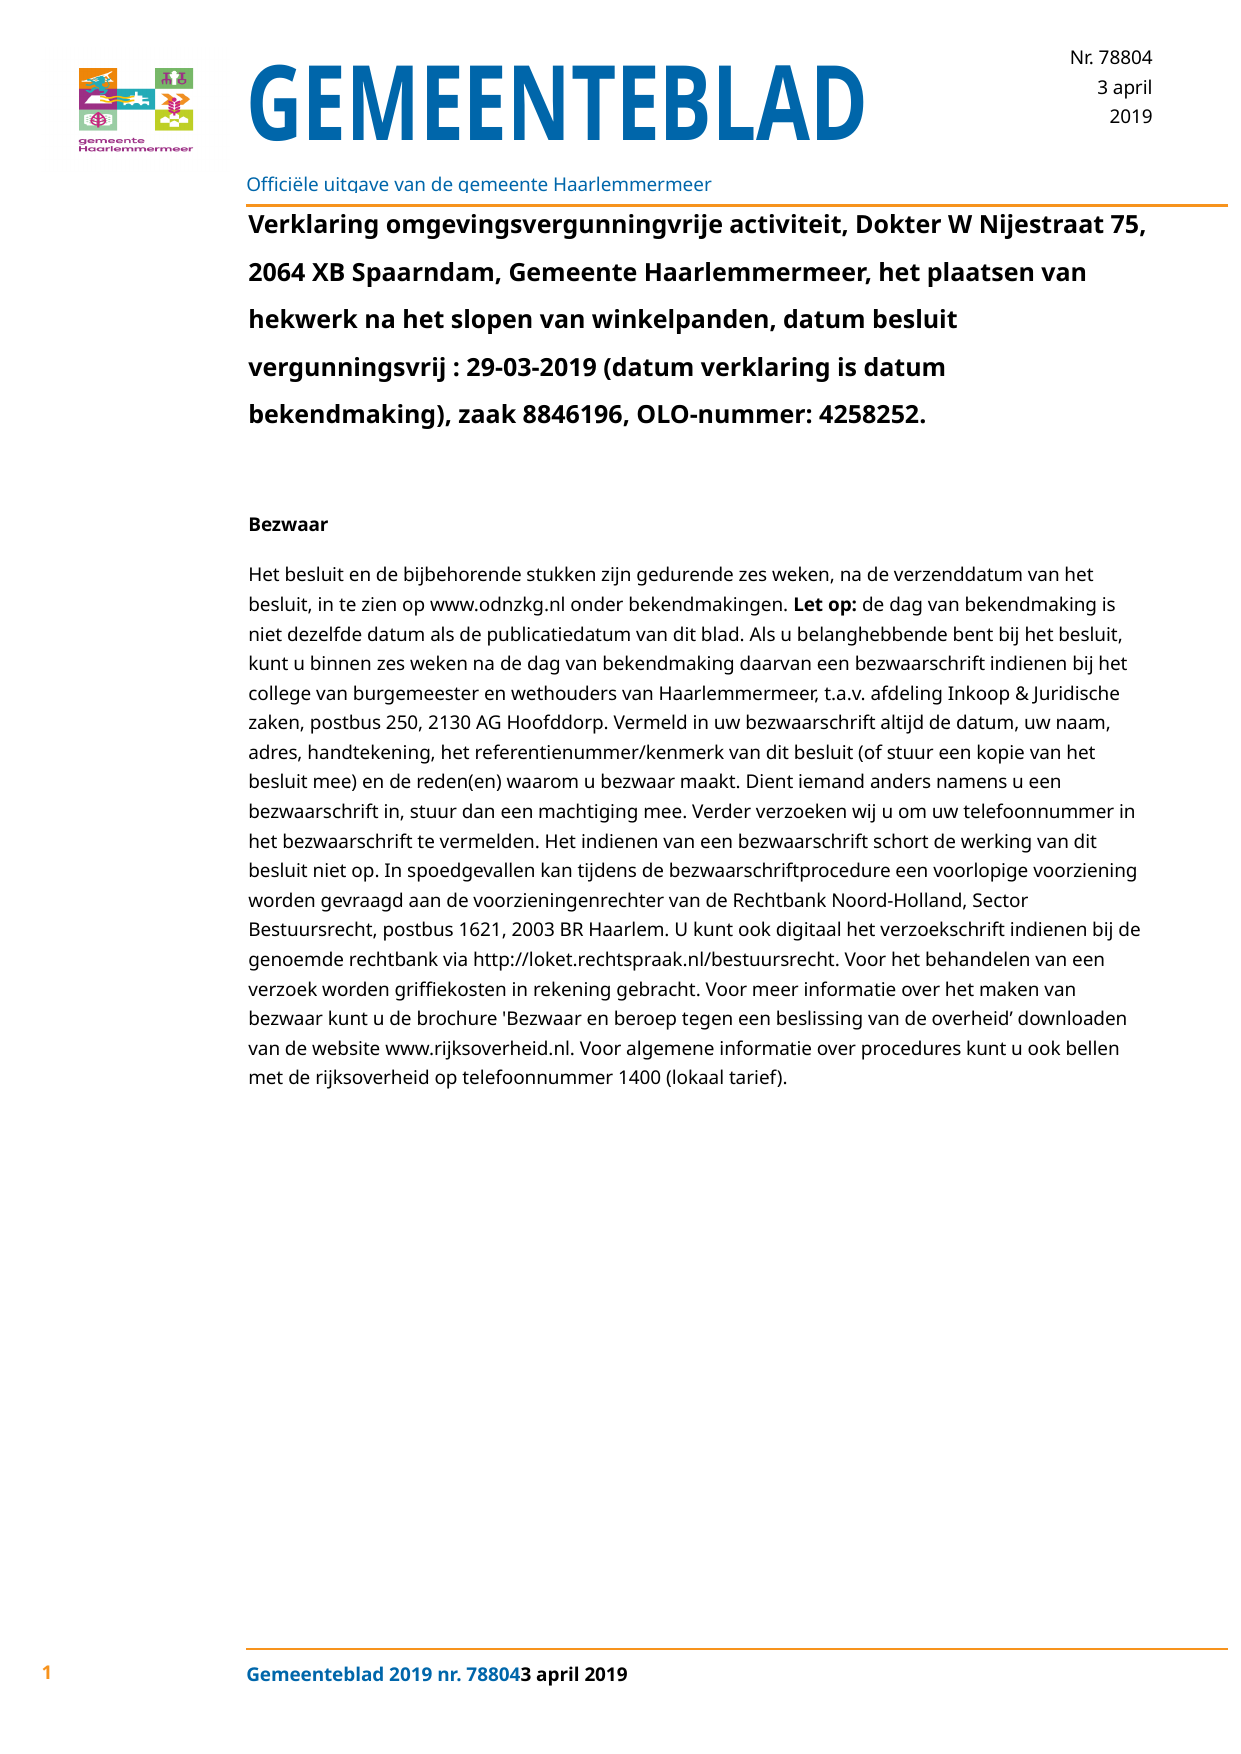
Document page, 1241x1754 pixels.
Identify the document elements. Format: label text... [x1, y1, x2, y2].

text Het besluit en de bijbehorende stukken zijn gedurende zes weken, na de verzenddatum van het besluit, in te zien op www.odnzkg.nl onder bekendmakingen. Let op: de dag van bekendmaking is niet dezelfde datum als de publicatiedatum van dit blad. Als u belanghebbende bent bij het besluit, kunt u binnen zes weken na de dag van bekendmaking daarvan een bezwaarschrift indienen bij het college van burgemeester en wethouders van Haarlemmermeer, t.a.v. afdeling Inkoop & Juridische zaken, postbus 250, 2130 AG Hoofddorp. Vermeld in uw bezwaarschrift altijd de datum, uw naam, adres, handtekening, het referentienummer/kenmerk van dit besluit (of stuur een kopie van het besluit mee) en de reden(en) waarom u bezwaar maakt. Dient iemand anders namens u een bezwaarschrift in, stuur dan een machtiging mee. Verder verzoeken wij u om uw telefoonnummer in het bezwaarschrift te vermelden. Het indienen van een bezwaarschrift schort de werking van dit besluit niet op. In spoedgevallen kan tijdens de bezwaarschriftprocedure een voorlopige voorziening worden gevraagd aan de voorzieningenrechter van de Rechtbank Noord-Holland, Sector Bestuursrecht, postbus 1621, 2003 BR Haarlem. U kunt ook digitaal het verzoekschrift indienen bij de genoemde rechtbank via http://loket.rechtspraak.nl/bestuursrecht. Voor het behandelen van een verzoek worden griffiekosten in rekening gebracht. Voor meer informatie over het maken van bezwaar kunt u de brochure 'Bezwaar en beroep tegen een beslissing van de overheid’ downloaden van de website www.rijksoverheid.nl. Voor algemene informatie over procedures kunt u ook bellen met de rijksoverheid op telefoonnummer 1400 (lokaal tarief). [248, 562, 1152, 1090]
picture [41, 47, 231, 172]
text Bezwaar [248, 511, 1152, 537]
text Verklaring omgevingsvergunningvrije activiteit, Dokter W Nijestraat 75, 2064 XB Spaarndam, Gemeente Haarlemmermeer, het plaatsen van hekwerk na het slopen van winkelpanden, datum besluit vergunningsvrij : 29-03-2019 (datum verklaring is datum bekendmaking), zaak 8846196, OLO-nummer: 4258252. [248, 207, 1152, 431]
